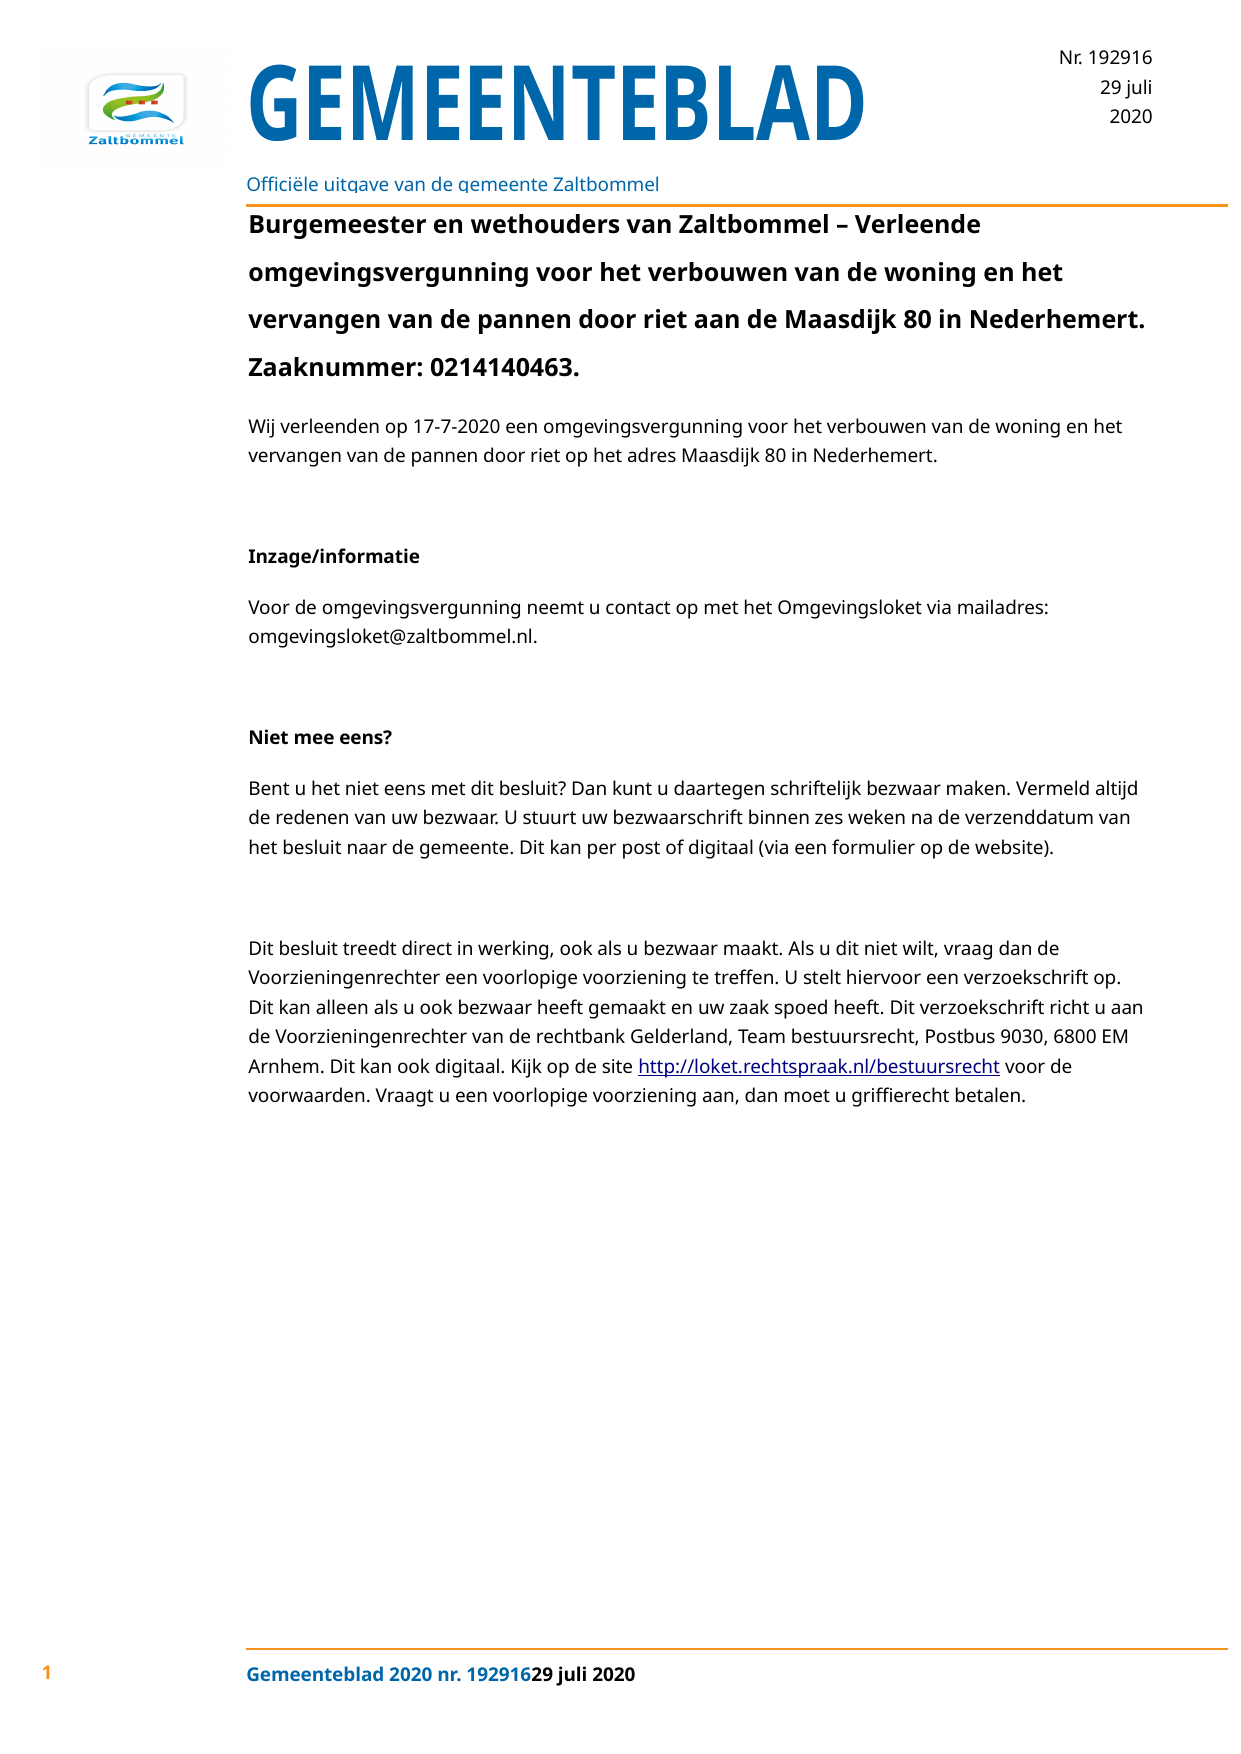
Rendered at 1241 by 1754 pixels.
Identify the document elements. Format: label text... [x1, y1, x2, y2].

text Voor de omgevingsvergunning neemt u contact op met het Omgevingsloket via mailadres: omgevingsloket@zaltbommel.nl. [248, 594, 1152, 649]
text Niet mee eens? [248, 724, 1152, 750]
text Wij verleenden op 17-7-2020 een omgevingsvergunning voor het verbouwen van de woning en het vervangen van de pannen door riet op het adres Maasdijk 80 in Nederhemert. [248, 413, 1152, 468]
text Bent u het niet eens met dit besluit? Dan kunt u daartegen schriftelijk bezwaar maken. Vermeld altijd de redenen van uw bezwaar. U stuurt uw bezwaarschrift binnen zes weken na de verzenddatum van het besluit naar de gemeente. Dit kan per post of digitaal (via een formulier op de website). [248, 775, 1152, 860]
text Dit besluit treedt direct in werking, ook als u bezwaar maakt. Als u dit niet wilt, vraag dan de Voorzieningenrechter een voorlopige voorziening te treffen. U stelt hiervoor een verzoekschrift op. Dit kan alleen als u ook bezwaar heeft gemaakt en uw zaak spoed heeft. Dit verzoekschrift richt u aan de Voorzieningenrechter van de rechtbank Gelderland, Team bestuursrecht, Postbus 9030, 6800 EM Arnhem. Dit kan ook digitaal. Kijk op de site http://loket.rechtspraak.nl/bestuursrecht voor de voorwaarden. Vraagt u een voorlopige voorziening aan, dan moet u griffierecht betalen. [248, 935, 1152, 1108]
text Inzage/informatie [248, 543, 1152, 569]
text Burgemeester en wethouders van Zaltbommel – Verleende omgevingsvergunning voor het verbouwen van de woning en het vervangen van de pannen door riet aan de Maasdijk 80 in Nederhemert. Zaaknummer: 0214140463. [248, 207, 1152, 384]
picture [41, 47, 231, 172]
